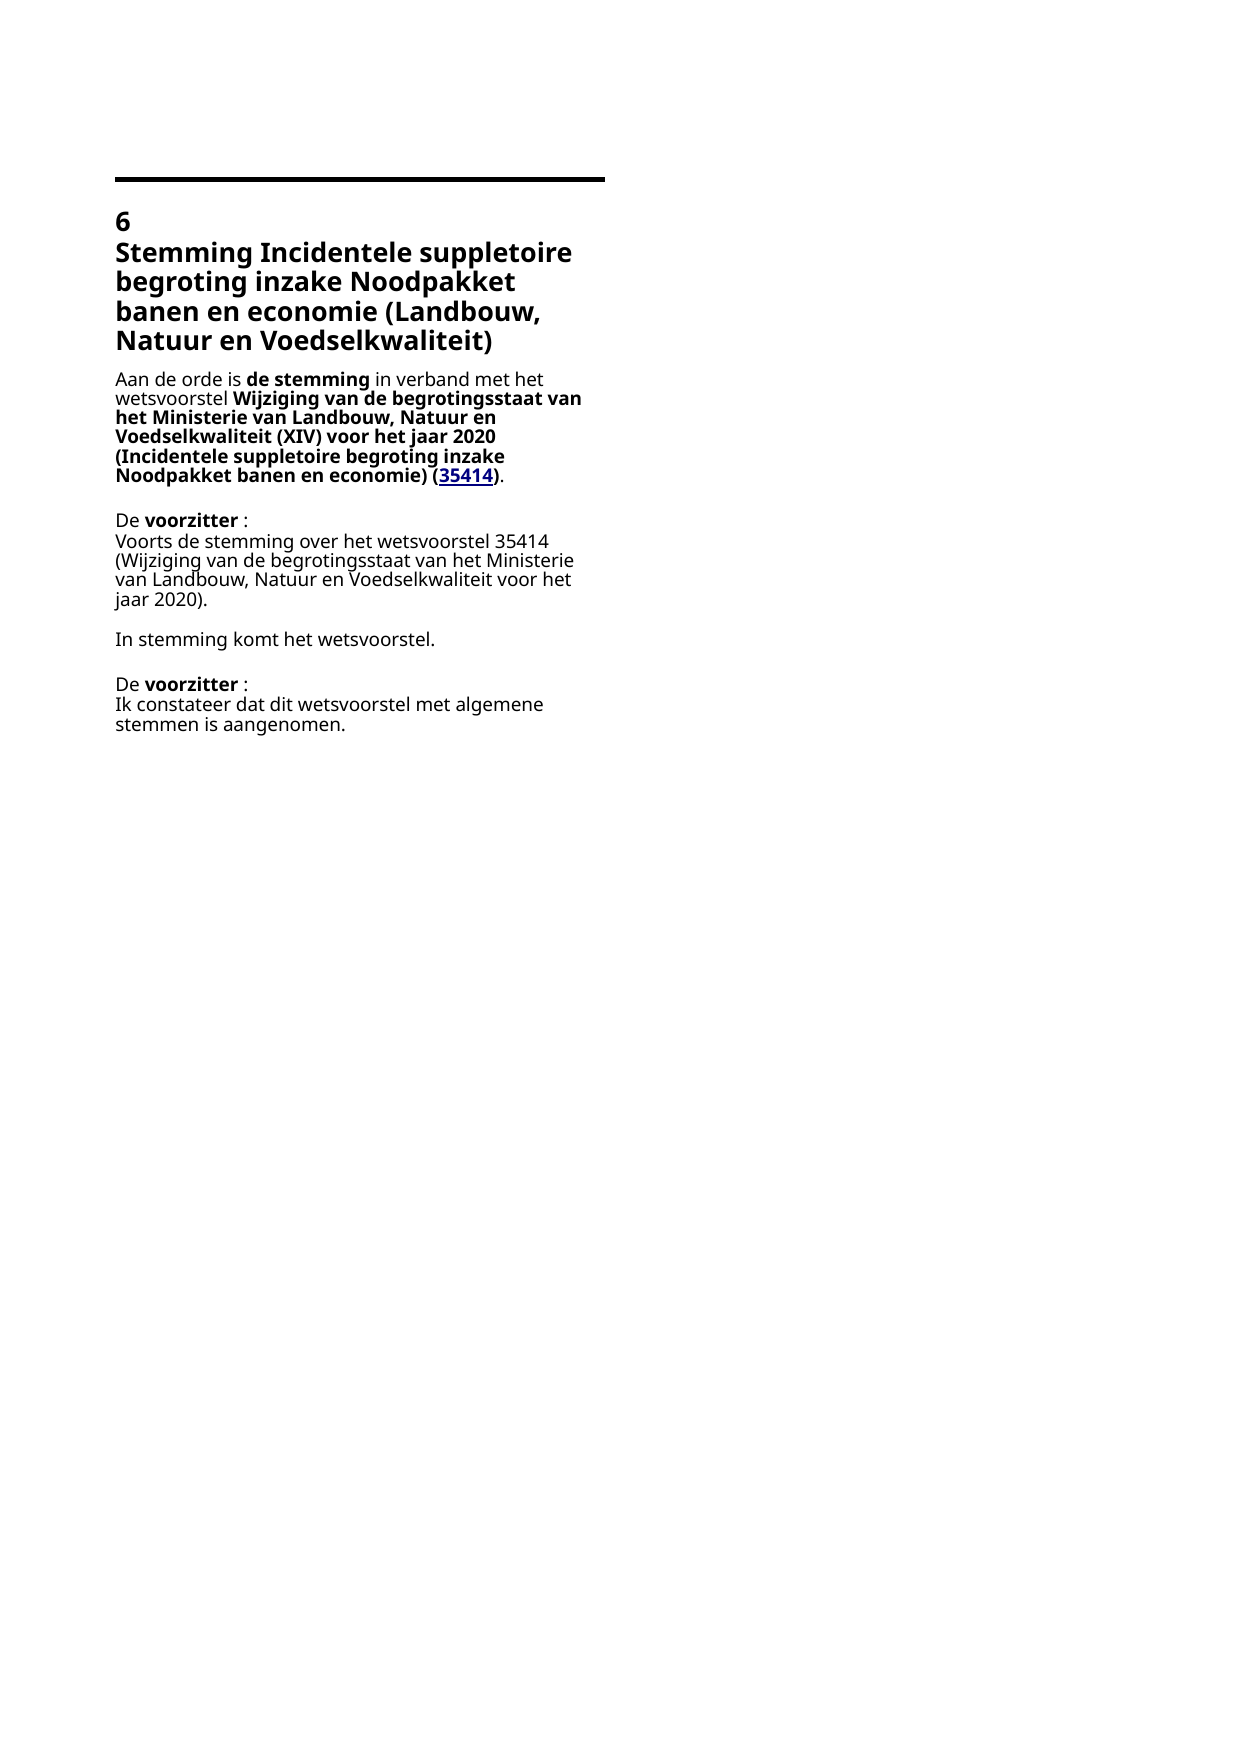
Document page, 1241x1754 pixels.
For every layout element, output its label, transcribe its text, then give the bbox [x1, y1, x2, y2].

text 6 [115, 203, 605, 239]
text De voorzitter : [115, 671, 605, 696]
text Ik constateer dat dit wetsvoorstel met algemene stemmen is aangenomen. [115, 696, 605, 735]
text In stemming komt het wetsvoorstel. [115, 631, 605, 650]
text Voorts de stemming over het wetsvoorstel 35414 (Wijziging van de begrotingsstaat van het Ministerie van Landbouw, Natuur en Voedselkwaliteit voor het jaar 2020). [115, 533, 605, 610]
text Stemming Incidentele suppletoire begroting inzake Noodpakket banen en economie (Landbouw, Natuur en Voedselkwaliteit) [115, 239, 605, 371]
text Aan de orde is de stemming in verband met het wetsvoorstel Wijziging van de begrotingsstaat van het Ministerie van Landbouw, Natuur en Voedselkwaliteit (XIV) voor het jaar 2020 (Incidentele suppletoire begroting inzake Noodpakket banen en economie) (35414). [115, 371, 605, 486]
text De voorzitter : [115, 507, 605, 533]
